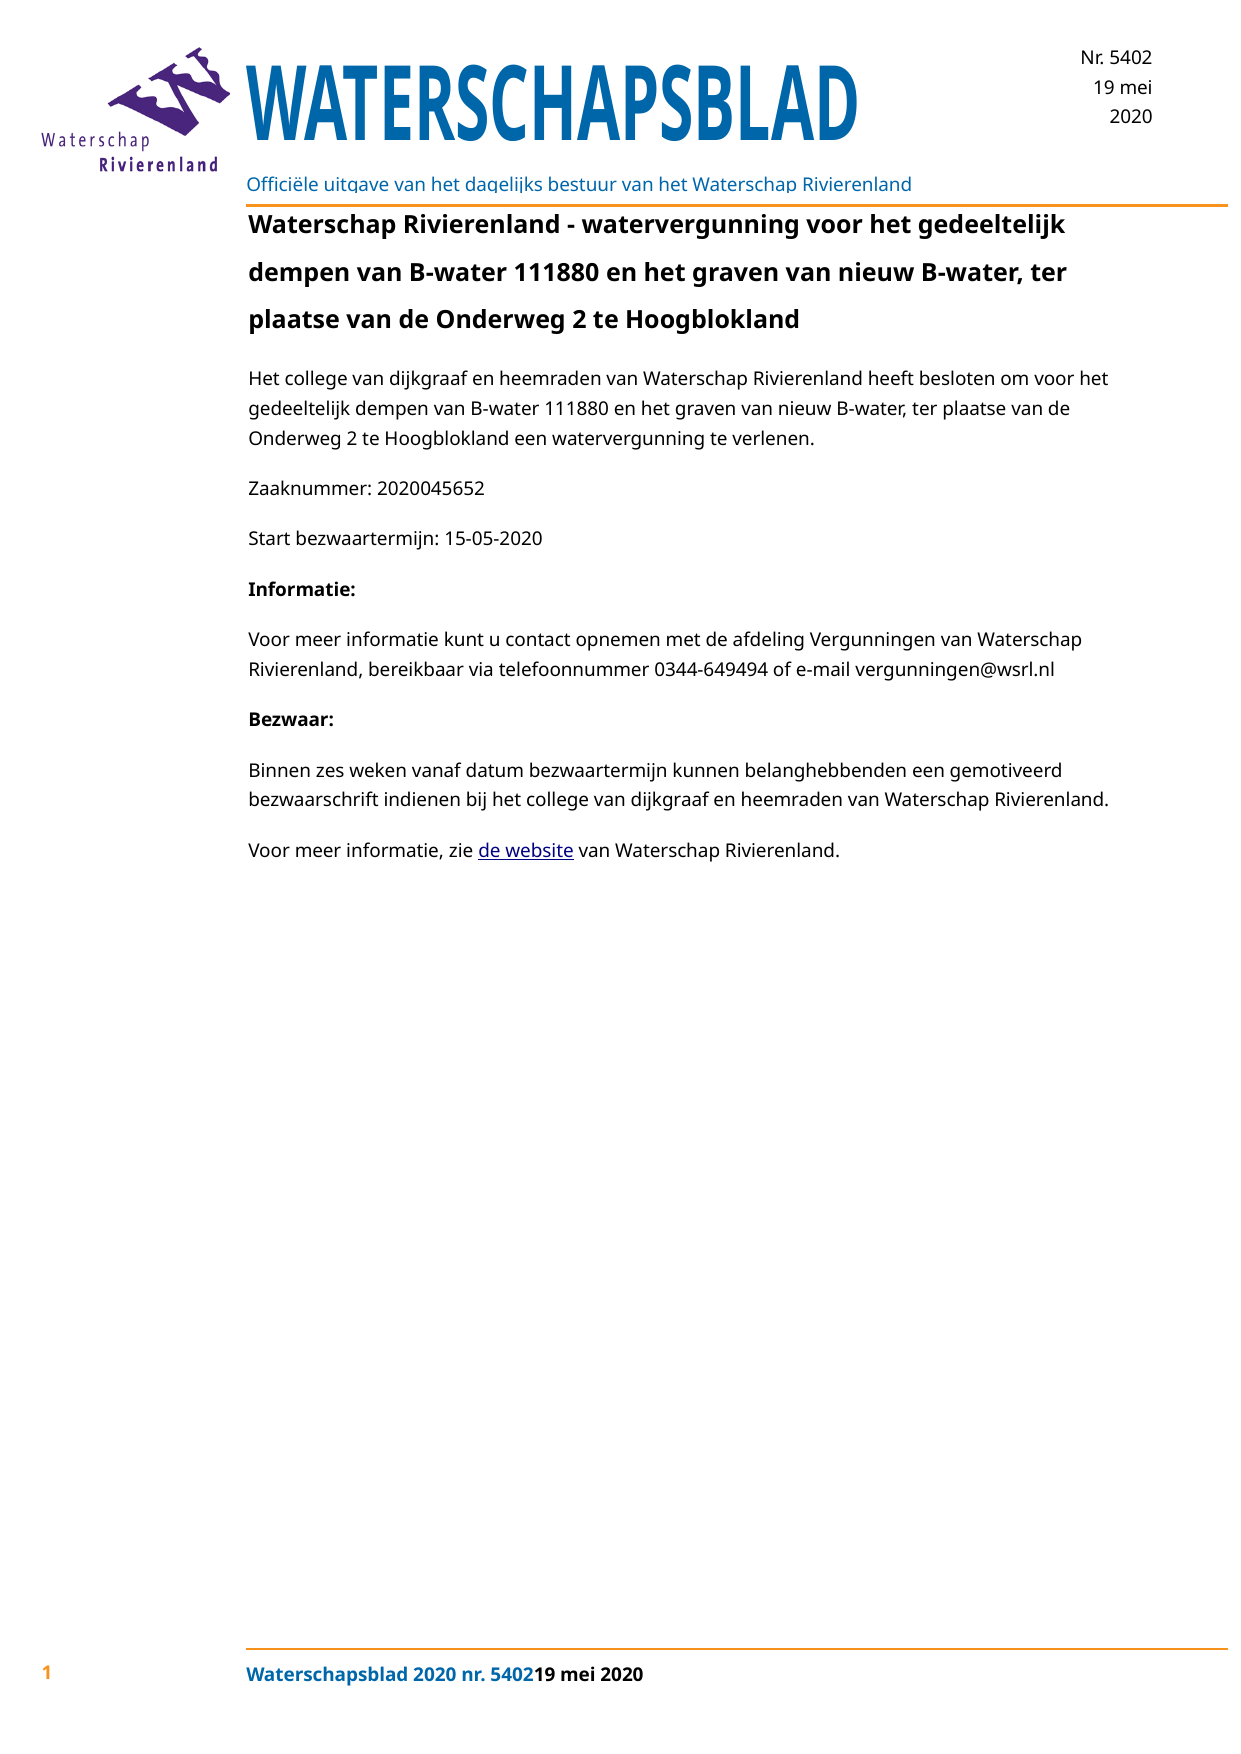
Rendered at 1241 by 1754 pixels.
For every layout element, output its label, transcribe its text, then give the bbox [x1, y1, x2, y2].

text Zaaknummer: 2020045652 [248, 475, 1152, 501]
text Voor meer informatie, zie de website van Waterschap Rivierenland. [248, 837, 1152, 862]
text Bezwaar: [248, 706, 1152, 732]
picture [41, 47, 231, 172]
text Waterschap Rivierenland - watervergunning voor het gedeeltelijk dempen van B-water 111880 en het graven van nieuw B-water, ter plaatse van de Onderweg 2 te Hoogblokland [248, 207, 1152, 336]
text Binnen zes weken vanaf datum bezwaartermijn kunnen belanghebbenden een gemotiveerd bezwaarschrift indienen bij het college van dijkgraaf en heemraden van Waterschap Rivierenland. [248, 757, 1152, 812]
text Het college van dijkgraaf en heemraden van Waterschap Rivierenland heeft besloten om voor het gedeeltelijk dempen van B-water 111880 en het graven van nieuw B-water, ter plaatse van de Onderweg 2 te Hoogblokland een watervergunning te verlenen. [248, 366, 1152, 450]
text Voor meer informatie kunt u contact opnemen met de afdeling Vergunningen van Waterschap Rivierenland, bereikbaar via telefoonnummer 0344-649494 of e-mail vergunningen@wsrl.nl [248, 626, 1152, 682]
text Informatie: [248, 576, 1152, 602]
text Start bezwaartermijn: 15-05-2020 [248, 526, 1152, 551]
